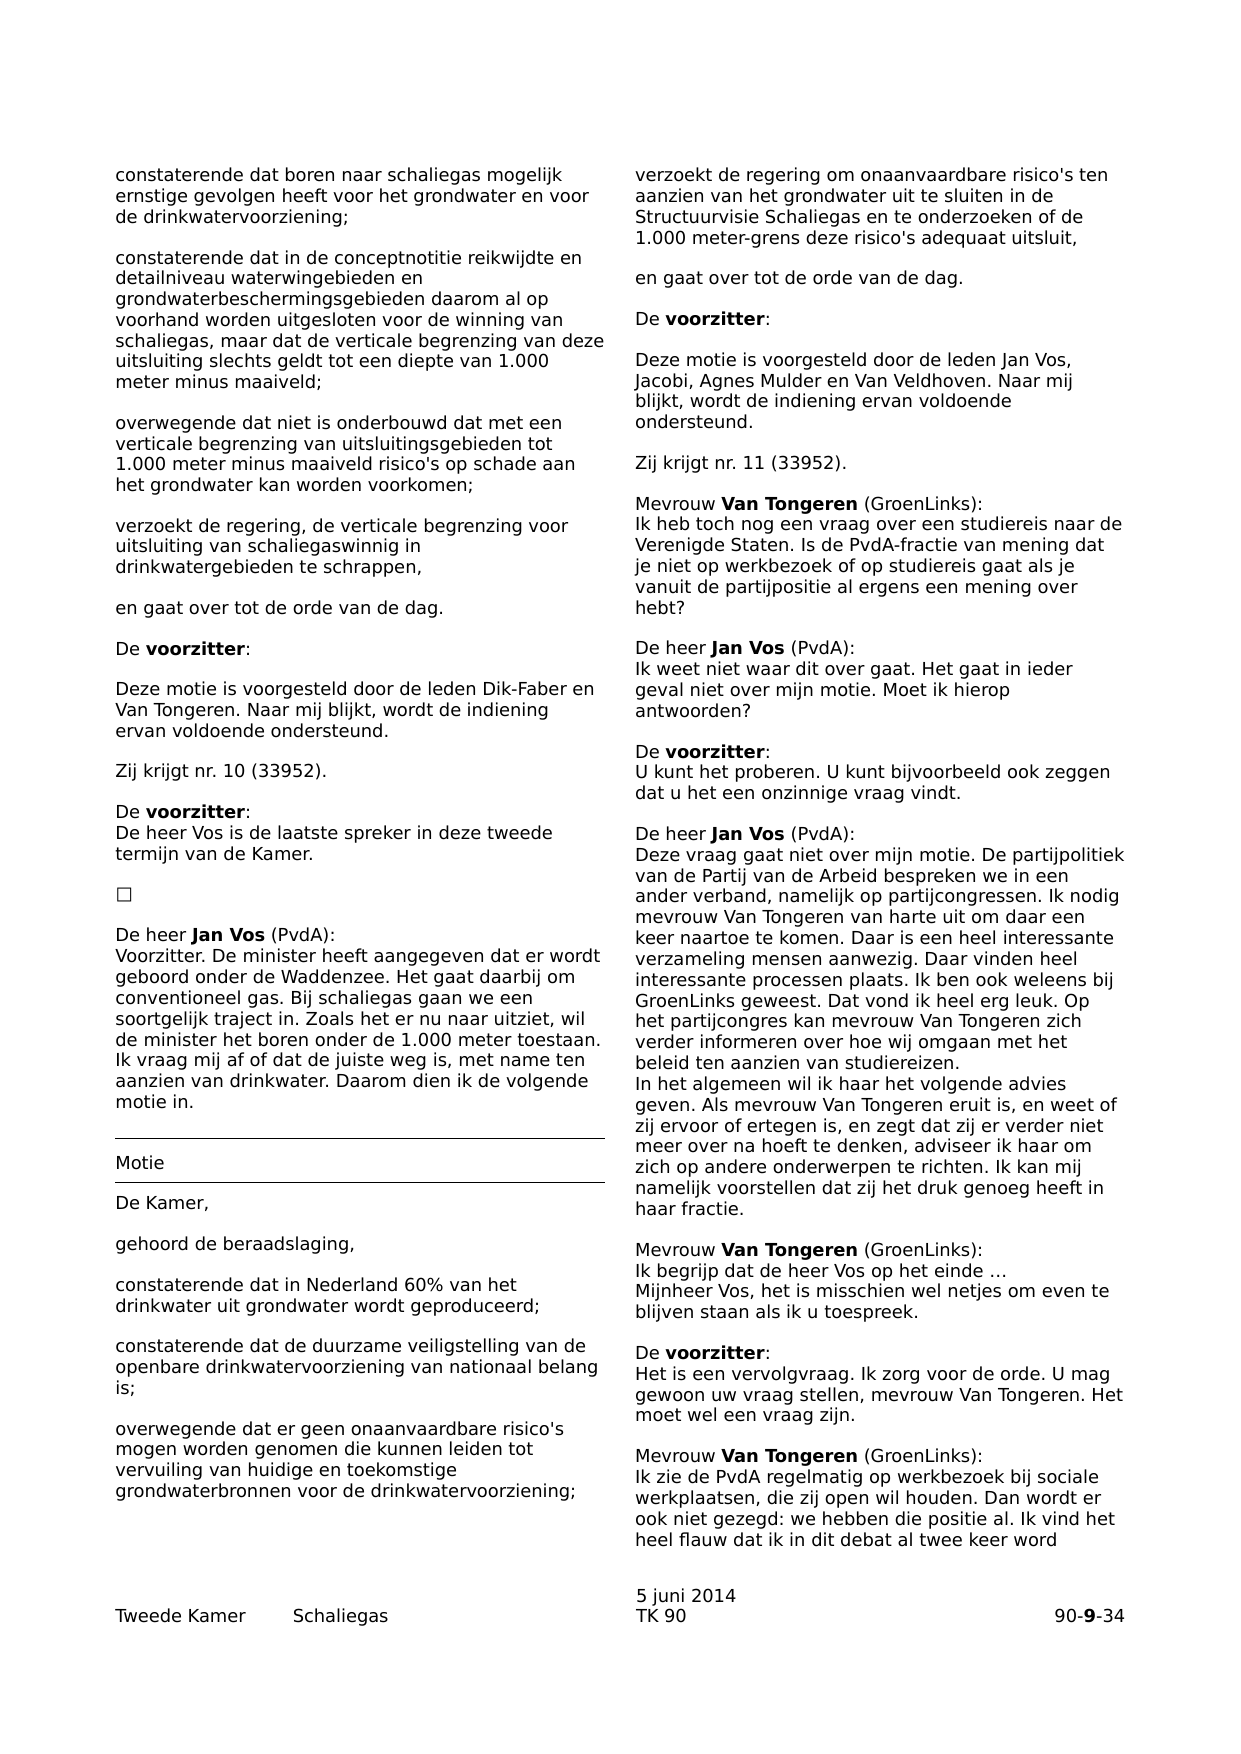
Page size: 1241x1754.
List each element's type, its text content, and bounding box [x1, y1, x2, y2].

text overwegende dat niet is onderbouwd dat met een verticale begrenzing van uitsluitingsgebieden tot 1.000 meter minus maaiveld risico's op schade aan het grondwater kan worden voorkomen; [115, 413, 605, 496]
text Zij krijgt nr. 11 (33952). [635, 453, 1125, 473]
text De heer Jan Vos (PvdA): [635, 638, 1125, 659]
text ⬜ [115, 884, 605, 905]
text Motie [115, 1152, 605, 1173]
text constaterende dat in de conceptnotitie reikwijdte en detailniveau waterwingebieden en grondwaterbeschermingsgebieden daarom al op voorhand worden uitgesloten voor de winning van schaliegas, maar dat de verticale begrenzing van deze uitsluiting slechts geldt tot een diepte van 1.000 meter minus maaiveld; [115, 247, 605, 393]
text De heer Vos is de laatste spreker in deze tweede termijn van de Kamer. [115, 823, 605, 864]
text Ik zie de PvdA regelmatig op werkbezoek bij sociale werkplaatsen, die zij open wil houden. Dan wordt er ook niet gezegd: we hebben die positie al. Ik vind het heel flauw dat ik in dit debat al twee keer word [635, 1467, 1125, 1550]
text Zij krijgt nr. 10 (33952). [115, 761, 605, 782]
text In het algemeen wil ik haar het volgende advies geven. Als mevrouw Van Tongeren eruit is, en weet of zij ervoor of ertegen is, en zegt dat zij er verder niet meer over na hoeft te denken, adviseer ik haar om zich op andere onderwerpen te richten. Ik kan mij namelijk voorstellen dat zij het druk genoeg heeft in haar fractie. [635, 1074, 1125, 1219]
text Mevrouw Van Tongeren (GroenLinks): [635, 493, 1125, 514]
text en gaat over tot de orde van de dag. [635, 268, 1125, 289]
text constaterende dat de duurzame veiligstelling van de openbare drinkwatervoorziening van nationaal belang is; [115, 1336, 605, 1398]
text Het is een vervolgvraag. Ik zorg voor de orde. U mag gewoon uw vraag stellen, mevrouw Van Tongeren. Het moet wel een vraag zijn. [635, 1363, 1125, 1426]
text De heer Jan Vos (PvdA): [115, 925, 605, 946]
text De voorzitter: [635, 1343, 1125, 1363]
text verzoekt de regering om onaanvaardbare risico's ten aanzien van het grondwater uit te sluiten in de Structuurvisie Schaliegas en te onderzoeken of de 1.000 meter-grens deze risico's adequaat uitsluit, [635, 165, 1125, 248]
text De Kamer, [115, 1193, 605, 1214]
text Ik heb toch nog een vraag over een studiereis naar de Verenigde Staten. Is de PvdA-fractie van mening dat je niet op werkbezoek of op studiereis gaat als je vanuit de partijpositie al ergens een mening over hebt? [635, 514, 1125, 618]
text en gaat over tot de orde van de dag. [115, 598, 605, 618]
text constaterende dat boren naar schaliegas mogelijk ernstige gevolgen heeft voor het grondwater en voor de drinkwatervoorziening; [115, 165, 605, 227]
text Deze motie is voorgesteld door de leden Jan Vos, Jacobi, Agnes Mulder en Van Veldhoven. Naar mij blijkt, wordt de indiening ervan voldoende ondersteund. [635, 350, 1125, 433]
text Mevrouw Van Tongeren (GroenLinks): [635, 1239, 1125, 1260]
text De heer Jan Vos (PvdA): [635, 824, 1125, 844]
text De voorzitter: [115, 638, 605, 659]
text constaterende dat in Nederland 60% van het drinkwater uit grondwater wordt geproduceerd; [115, 1275, 605, 1316]
text Deze vraag gaat niet over mijn motie. De partijpolitiek van de Partij van de Arbeid bespreken we in een ander verband, namelijk op partijcongressen. Ik nodig mevrouw Van Tongeren van harte uit om daar een keer naartoe te komen. Daar is een heel interessante verzameling mensen aanwezig. Daar vinden heel interessante processen plaats. Ik ben ook weleens bij GroenLinks geweest. Dat vond ik heel erg leuk. Op het partijcongres kan mevrouw Van Tongeren zich verder informeren over hoe wij omgaan met het beleid ten aanzien van studiereizen. [635, 844, 1125, 1074]
text De voorzitter: [115, 802, 605, 823]
text Mijnheer Vos, het is misschien wel netjes om even te blijven staan als ik u toespreek. [635, 1281, 1125, 1323]
text De voorzitter: [635, 309, 1125, 330]
text U kunt het proberen. U kunt bijvoorbeeld ook zeggen dat u het een onzinnige vraag vindt. [635, 762, 1125, 804]
text Ik weet niet waar dit over gaat. Het gaat in ieder geval niet over mijn motie. Moet ik hierop antwoorden? [635, 659, 1125, 721]
text Voorzitter. De minister heeft aangegeven dat er wordt geboord onder de Waddenzee. Het gaat daarbij om conventioneel gas. Bij schaliegas gaan we een soortgelijk traject in. Zoals het er nu naar uitziet, wil de minister het boren onder de 1.000 meter toestaan. Ik vraag mij af of dat de juiste weg is, met name ten aanzien van drinkwater. Daarom dien ik de volgende motie in. [115, 946, 605, 1113]
text Mevrouw Van Tongeren (GroenLinks): [635, 1446, 1125, 1467]
text Ik begrijp dat de heer Vos op het einde … [635, 1260, 1125, 1281]
text De voorzitter: [635, 741, 1125, 762]
text Deze motie is voorgesteld door de leden Dik-Faber en Van Tongeren. Naar mij blijkt, wordt de indiening ervan voldoende ondersteund. [115, 679, 605, 741]
text overwegende dat er geen onaanvaardbare risico's mogen worden genomen die kunnen leiden tot vervuiling van huidige en toekomstige grondwaterbronnen voor de drinkwatervoorziening; [115, 1418, 605, 1501]
text verzoekt de regering, de verticale begrenzing voor uitsluiting van schaliegaswinnig in drinkwatergebieden te schrappen, [115, 516, 605, 578]
text gehoord de beraadslaging, [115, 1234, 605, 1255]
